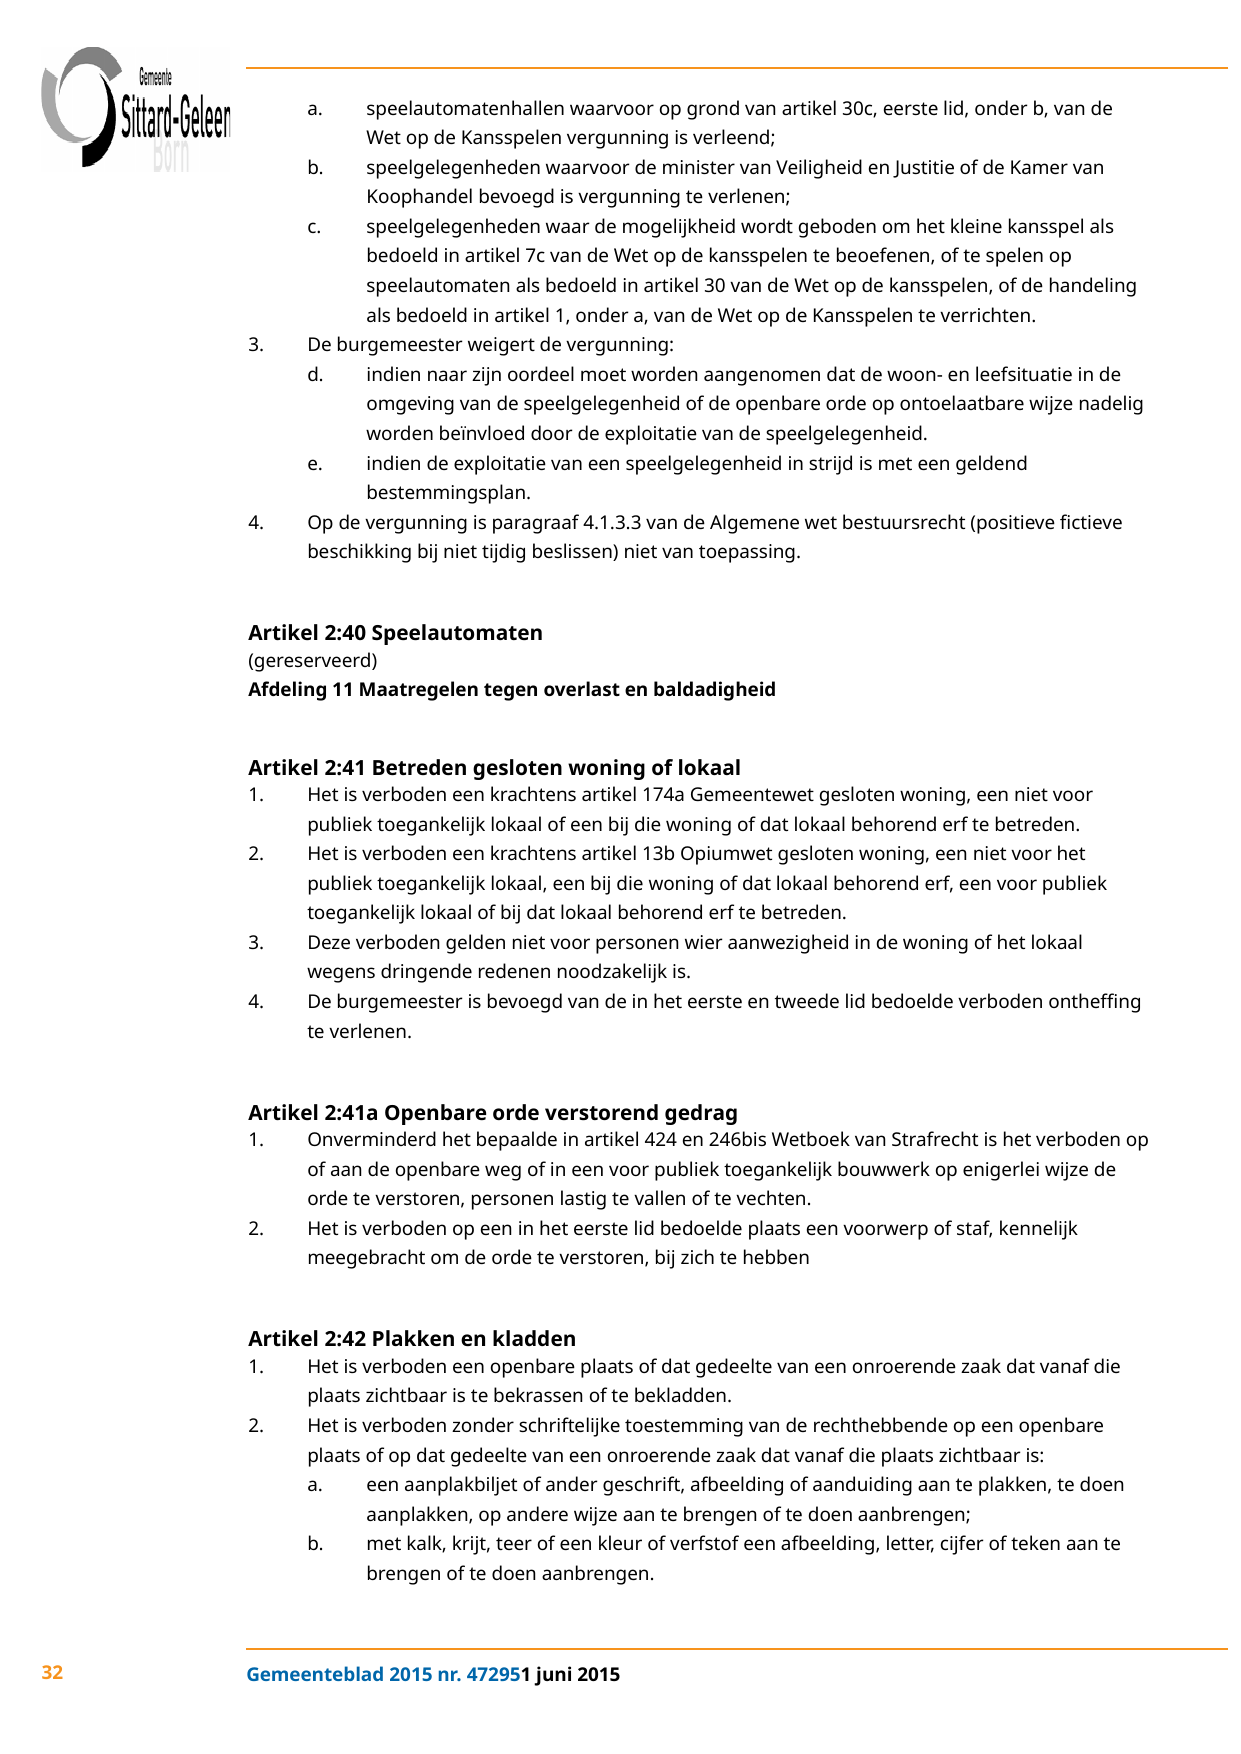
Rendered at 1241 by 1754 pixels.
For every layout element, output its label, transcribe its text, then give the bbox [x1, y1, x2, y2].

list speelgelegenheden waarvoor de minister van Veiligheid en Justitie of de Kamer van Koophandel bevoegd is vergunning te verlenen; [307, 154, 1152, 209]
list Op de vergunning is paragraaf 4.1.3.3 van de Algemene wet bestuursrecht (positieve fictieve beschikking bij niet tijdig beslissen) niet van toepassing. [248, 509, 1152, 564]
list Het is verboden op een in het eerste lid bedoelde plaats een voorwerp of staf, kennelijk meegebracht om de orde te verstoren, bij zich te hebben [248, 1215, 1152, 1270]
list speelautomatenhallen waarvoor op grond van artikel 30c, eerste lid, onder b, van de Wet op de Kansspelen vergunning is verleend; [307, 95, 1152, 150]
list Het is verboden zonder schriftelijke toestemming van de rechthebbende op een openbare plaats of op dat gedeelte van een onroerende zaak dat vanaf die plaats zichtbaar is: [248, 1412, 1152, 1467]
text Artikel 2:42 Plakken en kladden [248, 1324, 1152, 1353]
text Afdeling 11 Maatregelen tegen overlast en baldadigheid [248, 677, 1152, 702]
text Artikel 2:40 Speelautomaten [248, 618, 1152, 647]
list Deze verboden gelden niet voor personen wier aanwezigheid in de woning of het lokaal wegens dringende redenen noodzakelijk is. [248, 929, 1152, 984]
list een aanplakbiljet of ander geschrift, afbeelding of aanduiding aan te plakken, te doen aanplakken, op andere wijze aan te brengen of te doen aanbrengen; [307, 1471, 1152, 1527]
picture [41, 47, 231, 172]
list De burgemeester weigert de vergunning: [248, 331, 1152, 357]
list indien de exploitatie van een speelgelegenheid in strijd is met een geldend bestemmingsplan. [307, 450, 1152, 505]
list met kalk, krijt, teer of een kleur of verfstof een afbeelding, letter, cijfer of teken aan te brengen of te doen aanbrengen. [307, 1531, 1152, 1586]
list indien naar zijn oordeel moet worden aangenomen dat de woon- en leefsituatie in de omgeving van de speelgelegenheid of de openbare orde op ontoelaatbare wijze nadelig worden beïnvloed door de exploitatie van de speelgelegenheid. [307, 361, 1152, 446]
text Artikel 2:41a Openbare orde verstorend gedrag [248, 1098, 1152, 1126]
list speelgelegenheden waar de mogelijkheid wordt geboden om het kleine kansspel als bedoeld in artikel 7c van de Wet op de kansspelen te beoefenen, of te spelen op speelautomaten als bedoeld in artikel 30 van de Wet op de kansspelen, of de handeling als bedoeld in artikel 1, onder a, van de Wet op de Kansspelen te verrichten. [307, 213, 1152, 328]
text (gereserveerd) [248, 647, 1152, 673]
list Het is verboden een krachtens artikel 13b Opiumwet gesloten woning, een niet voor het publiek toegankelijk lokaal, een bij die woning of dat lokaal behorend erf, een voor publiek toegankelijk lokaal of bij dat lokaal behorend erf te betreden. [248, 840, 1152, 925]
list Het is verboden een krachtens artikel 174a Gemeentewet gesloten woning, een niet voor publiek toegankelijk lokaal of een bij die woning of dat lokaal behorend erf te betreden. [248, 781, 1152, 836]
list De burgemeester is bevoegd van de in het eerste en tweede lid bedoelde verboden ontheffing te verlenen. [248, 988, 1152, 1043]
list Onverminderd het bepaalde in artikel 424 en 246bis Wetboek van Strafrecht is het verboden op of aan de openbare weg of in een voor publiek toegankelijk bouwwerk op enigerlei wijze de orde te verstoren, personen lastig te vallen of te vechten. [248, 1126, 1152, 1211]
list Het is verboden een openbare plaats of dat gedeelte van een onroerende zaak dat vanaf die plaats zichtbaar is te bekrassen of te bekladden. [248, 1353, 1152, 1408]
text Artikel 2:41 Betreden gesloten woning of lokaal [248, 753, 1152, 781]
